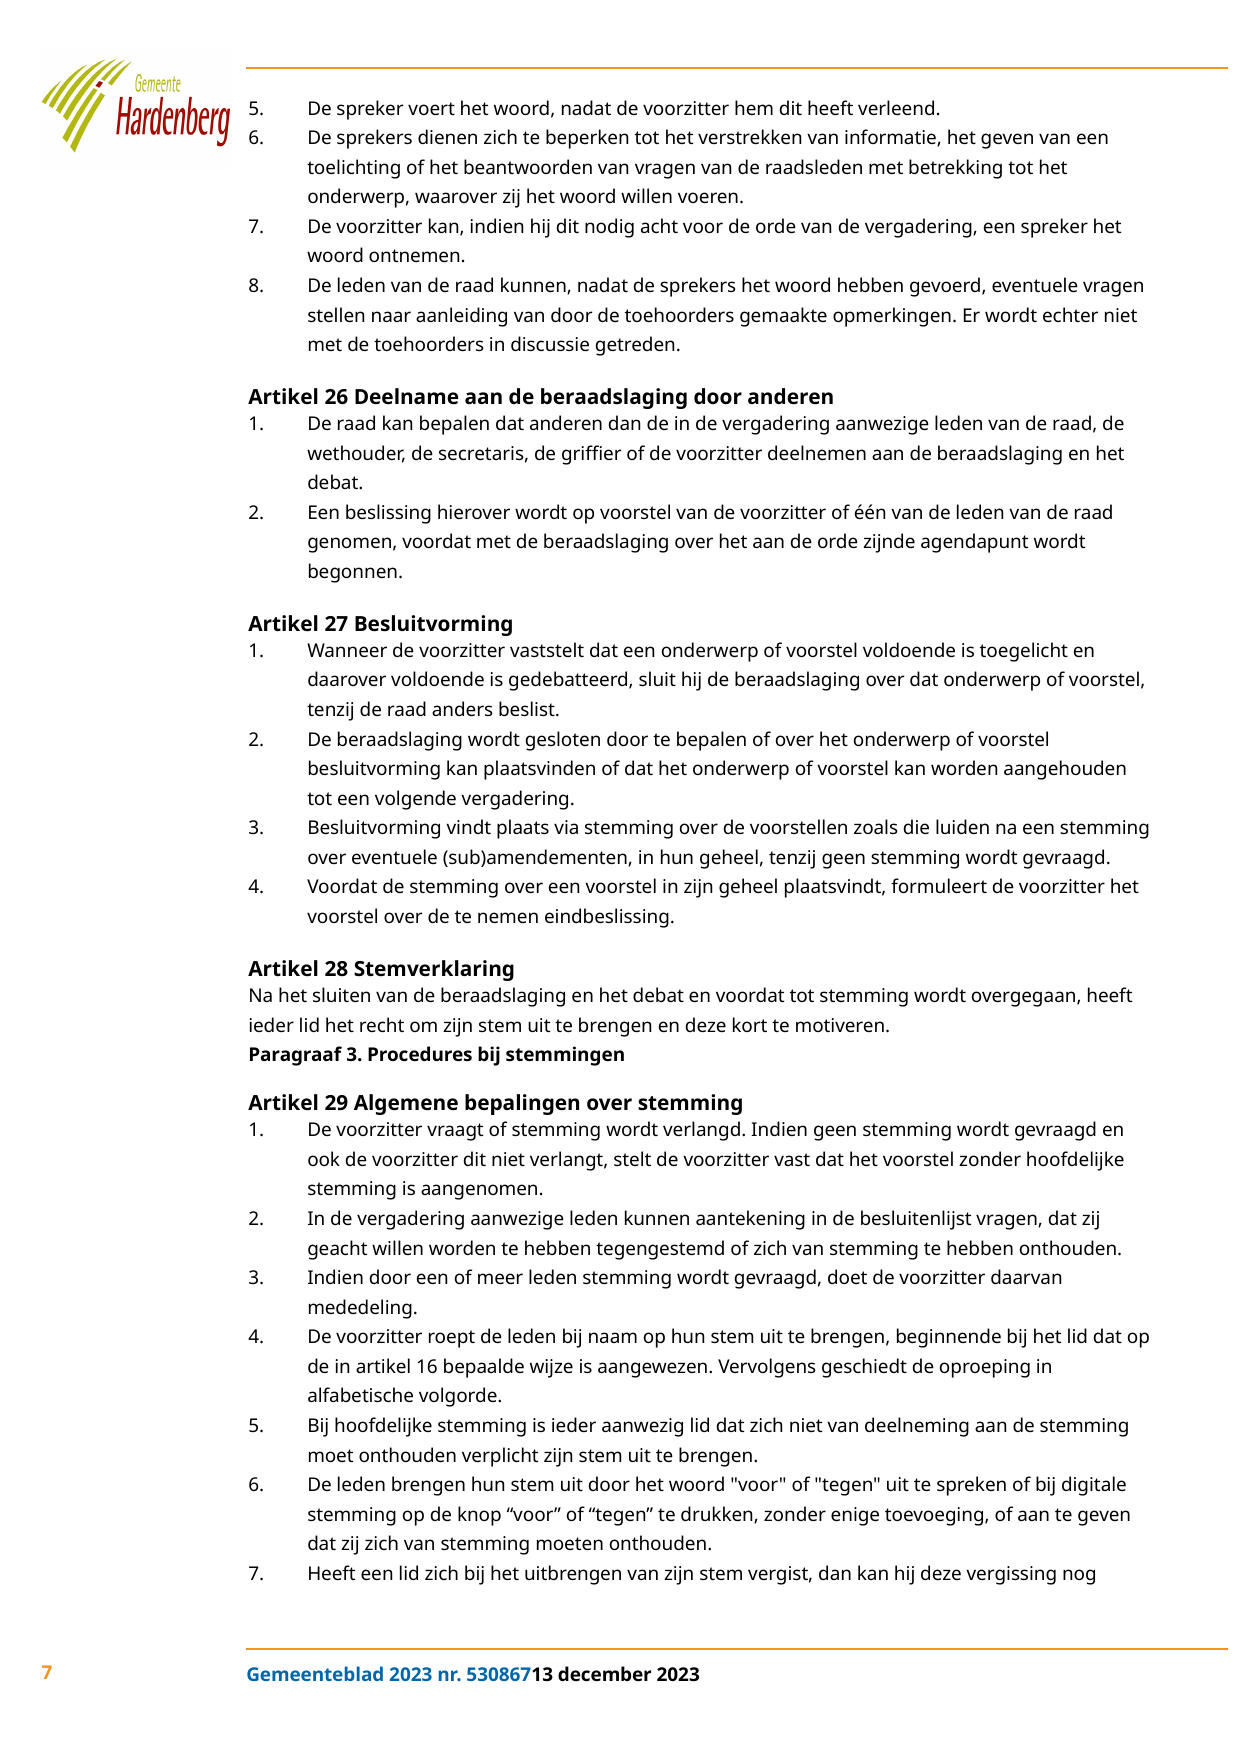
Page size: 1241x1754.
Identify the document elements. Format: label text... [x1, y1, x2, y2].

text Paragraaf 3. Procedures bij stemmingen [248, 1041, 1152, 1067]
list De voorzitter roept de leden bij naam op hun stem uit te brengen, beginnende bij het lid dat op de in artikel 16 bepaalde wijze is aangewezen. Vervolgens geschiedt de oproeping in alfabetische volgorde. [248, 1323, 1152, 1408]
text Artikel 28 Stemverklaring [248, 954, 1152, 982]
text Artikel 27 Besluitvorming [248, 609, 1152, 637]
list Een beslissing hierover wordt op voorstel van de voorzitter of één van de leden van de raad genomen, voordat met de beraadslaging over het aan de orde zijnde agendapunt wordt begonnen. [248, 499, 1152, 584]
list De sprekers dienen zich te beperken tot het verstrekken van informatie, het geven van een toelichting of het beantwoorden van vragen van de raadsleden met betrekking tot het onderwerp, waarover zij het woord willen voeren. [248, 124, 1152, 209]
list De beraadslaging wordt gesloten door te bepalen of over het onderwerp of voorstel besluitvorming kan plaatsvinden of dat het onderwerp of voorstel kan worden aangehouden tot een volgende vergadering. [248, 726, 1152, 811]
list De voorzitter vraagt of stemming wordt verlangd. Indien geen stemming wordt gevraagd en ook de voorzitter dit niet verlangt, stelt de voorzitter vast dat het voorstel zonder hoofdelijke stemming is aangenomen. [248, 1116, 1152, 1201]
picture [41, 47, 231, 172]
text Artikel 29 Algemene bepalingen over stemming [248, 1088, 1152, 1116]
list De raad kan bepalen dat anderen dan de in de vergadering aanwezige leden van de raad, de wethouder, de secretaris, de griffier of de voorzitter deelnemen aan de beraadslaging en het debat. [248, 410, 1152, 495]
text Artikel 26 Deelname aan de beraadslaging door anderen [248, 382, 1152, 410]
list Voordat de stemming over een voorstel in zijn geheel plaatsvindt, formuleert de voorzitter het voorstel over de te nemen eindbeslissing. [248, 874, 1152, 929]
text Na het sluiten van de beraadslaging en het debat en voordat tot stemming wordt overgegaan, heeft ieder lid het recht om zijn stem uit te brengen en deze kort te motiveren. [248, 982, 1152, 1037]
list De voorzitter kan, indien hij dit nodig acht voor de orde van de vergadering, een spreker het woord ontnemen. [248, 213, 1152, 268]
list De spreker voert het woord, nadat de voorzitter hem dit heeft verleend. [248, 95, 1152, 121]
list Heeft een lid zich bij het uitbrengen van zijn stem vergist, dan kan hij deze vergissing nog [248, 1560, 1152, 1586]
list In de vergadering aanwezige leden kunnen aantekening in de besluitenlijst vragen, dat zij geacht willen worden te hebben tegengestemd of zich van stemming te hebben onthouden. [248, 1205, 1152, 1260]
list Bij hoofdelijke stemming is ieder aanwezig lid dat zich niet van deelneming aan de stemming moet onthouden verplicht zijn stem uit te brengen. [248, 1412, 1152, 1467]
list Besluitvorming vindt plaats via stemming over de voorstellen zoals die luiden na een stemming over eventuele (sub)amendementen, in hun geheel, tenzij geen stemming wordt gevraagd. [248, 814, 1152, 870]
list Wanneer de voorzitter vaststelt dat een onderwerp of voorstel voldoende is toegelicht en daarover voldoende is gedebatteerd, sluit hij de beraadslaging over dat onderwerp of voorstel, tenzij de raad anders beslist. [248, 637, 1152, 722]
list Indien door een of meer leden stemming wordt gevraagd, doet de voorzitter daarvan mededeling. [248, 1264, 1152, 1319]
list De leden van de raad kunnen, nadat de sprekers het woord hebben gevoerd, eventuele vragen stellen naar aanleiding van door de toehoorders gemaakte opmerkingen. Er wordt echter niet met de toehoorders in discussie getreden. [248, 272, 1152, 357]
list De leden brengen hun stem uit door het woord "voor" of "tegen" uit te spreken of bij digitale stemming op de knop “voor” of “tegen” te drukken, zonder enige toevoeging, of aan te geven dat zij zich van stemming moeten onthouden. [248, 1471, 1152, 1556]
